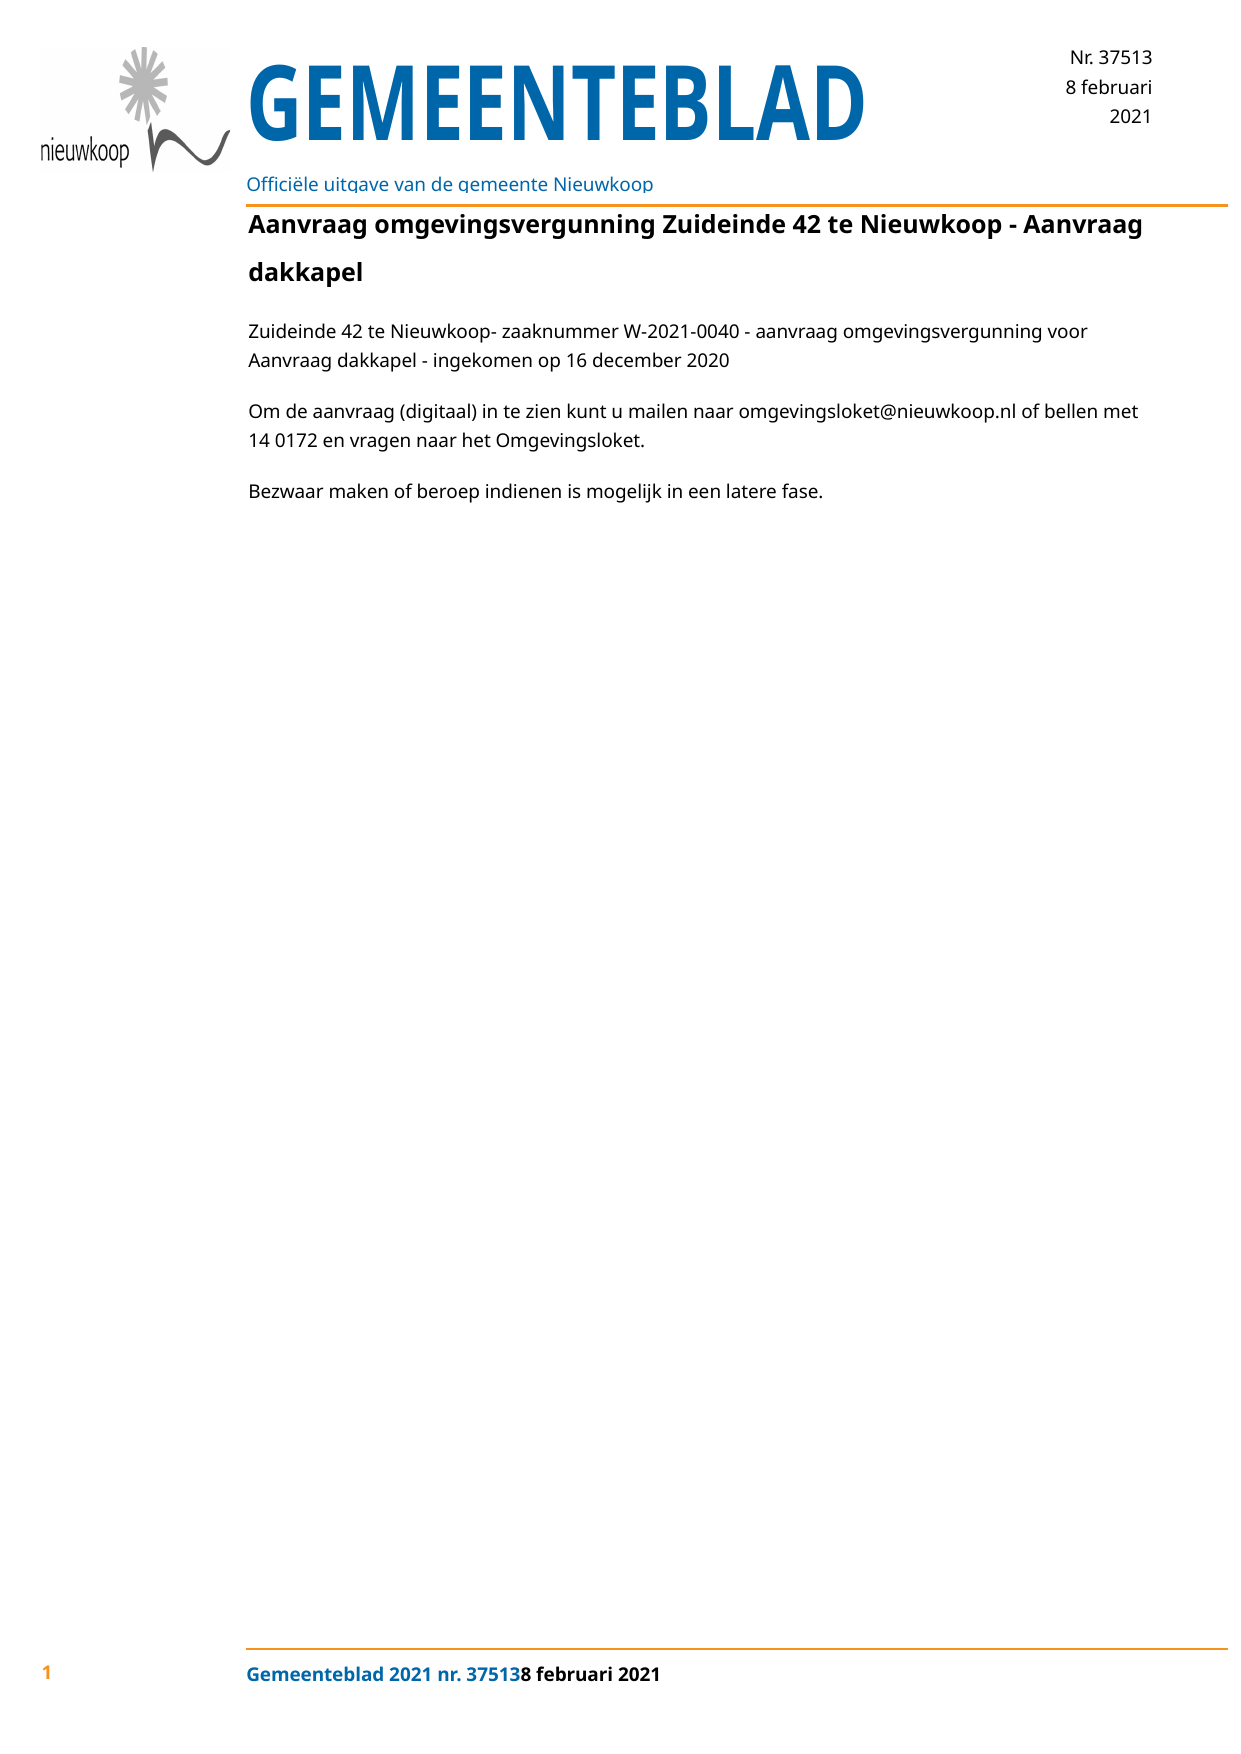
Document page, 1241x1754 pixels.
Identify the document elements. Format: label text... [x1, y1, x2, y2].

text Bezwaar maken of beroep indienen is mogelijk in een latere fase. [248, 478, 1152, 504]
text Aanvraag omgevingsvergunning Zuideinde 42 te Nieuwkoop - Aanvraag dakkapel [248, 207, 1152, 288]
text Zuideinde 42 te Nieuwkoop- zaaknummer W-2021-0040 - aanvraag omgevingsvergunning voor Aanvraag dakkapel - ingekomen op 16 december 2020 [248, 318, 1152, 373]
picture [41, 47, 231, 172]
text Om de aanvraag (digitaal) in te zien kunt u mailen naar omgevingsloket@nieuwkoop.nl of bellen met 14 0172 en vragen naar het Omgevingsloket. [248, 398, 1152, 453]
